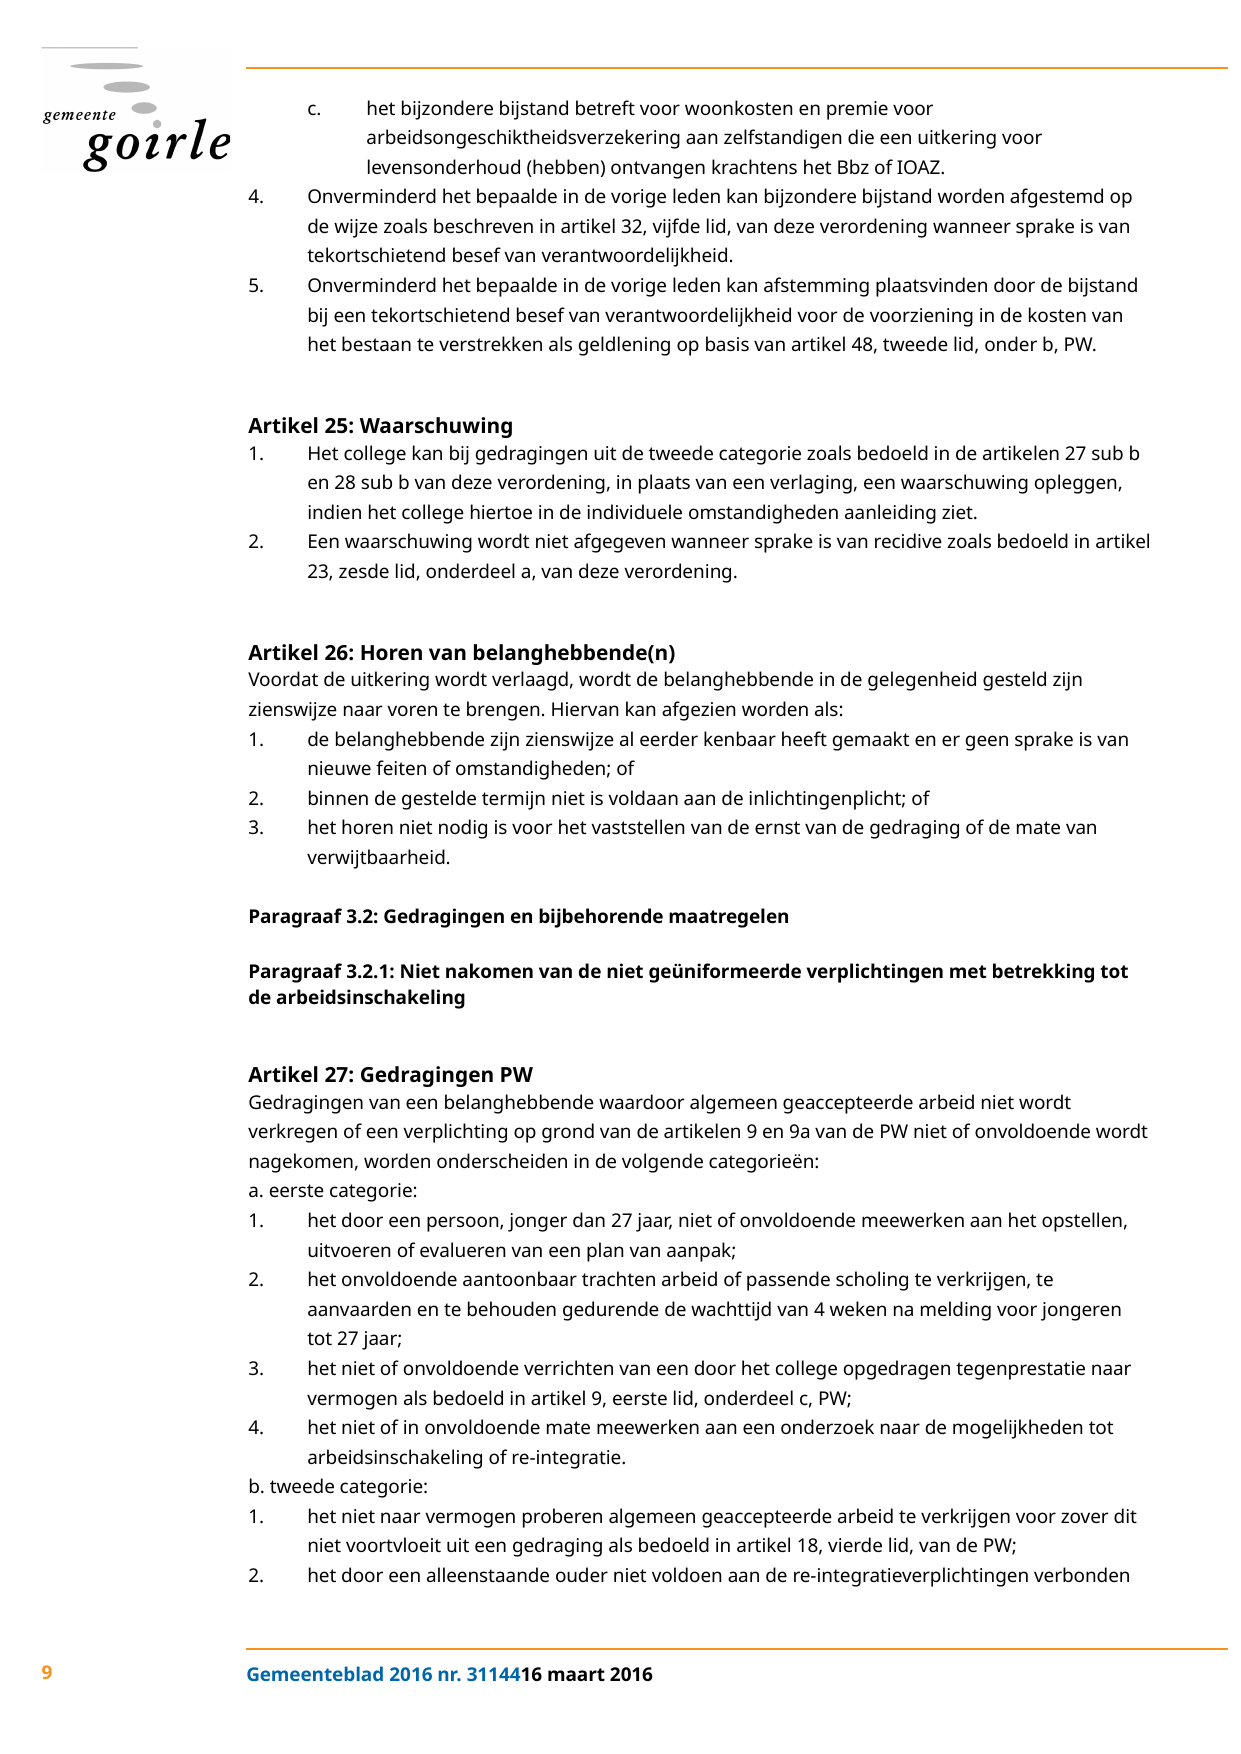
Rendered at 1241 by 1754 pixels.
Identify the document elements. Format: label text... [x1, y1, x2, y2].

text Artikel 27: Gedragingen PW [248, 1061, 1152, 1089]
text Voordat de uitkering wordt verlaagd, wordt de belanghebbende in de gelegenheid gesteld zijn zienswijze naar voren te brengen. Hiervan kan afgezien worden als: [248, 667, 1152, 722]
list het niet of in onvoldoende mate meewerken aan een onderzoek naar de mogelijkheden tot arbeidsinschakeling of re-integratie. [248, 1414, 1152, 1470]
list het onvoldoende aantoonbaar trachten arbeid of passende scholing te verkrijgen, te aanvaarden en te behouden gedurende de wachttijd van 4 weken na melding voor jongeren tot 27 jaar; [248, 1266, 1152, 1351]
list Onverminderd het bepaalde in de vorige leden kan bijzondere bijstand worden afgestemd op de wijze zoals beschreven in artikel 32, vijfde lid, van deze verordening wanneer sprake is van tekortschietend besef van verantwoordelijkheid. [248, 183, 1152, 268]
list het door een alleenstaande ouder niet voldoen aan de re-integratieverplichtingen verbonden [248, 1562, 1152, 1588]
list het niet naar vermogen proberen algemeen geaccepteerde arbeid te verkrijgen voor zover dit niet voortvloeit uit een gedraging als bedoeld in artikel 18, vierde lid, van de PW; [248, 1503, 1152, 1558]
list het door een persoon, jonger dan 27 jaar, niet of onvoldoende meewerken aan het opstellen, uitvoeren of evalueren van een plan van aanpak; [248, 1207, 1152, 1263]
list het niet of onvoldoende verrichten van een door het college opgedragen tegenprestatie naar vermogen als bedoeld in artikel 9, eerste lid, onderdeel c, PW; [248, 1355, 1152, 1411]
text Artikel 26: Horen van belanghebbende(n) [248, 638, 1152, 667]
text b. tweede categorie: [248, 1473, 1152, 1499]
picture [41, 47, 231, 172]
list de belanghebbende zijn zienswijze al eerder kenbaar heeft gemaakt en er geen sprake is van nieuwe feiten of omstandigheden; of [248, 726, 1152, 781]
list Een waarschuwing wordt niet afgegeven wanneer sprake is van recidive zoals bedoeld in artikel 23, zesde lid, onderdeel a, van deze verordening. [248, 529, 1152, 584]
text Gedragingen van een belanghebbende waardoor algemeen geaccepteerde arbeid niet wordt verkregen of een verplichting op grond van de artikelen 9 en 9a van de PW niet of onvoldoende wordt nagekomen, worden onderscheiden in de volgende categorieën: [248, 1089, 1152, 1174]
list het horen niet nodig is voor het vaststellen van de ernst van de gedraging of de mate van verwijtbaarheid. [248, 814, 1152, 870]
list Onverminderd het bepaalde in de vorige leden kan afstemming plaatsvinden door de bijstand bij een tekortschietend besef van verantwoordelijkheid voor de voorziening in de kosten van het bestaan te verstrekken als geldlening op basis van artikel 48, tweede lid, onder b, PW. [248, 272, 1152, 357]
list binnen de gestelde termijn niet is voldaan aan de inlichtingenplicht; of [248, 785, 1152, 811]
list Het college kan bij gedragingen uit de tweede categorie zoals bedoeld in de artikelen 27 sub b en 28 sub b van deze verordening, in plaats van een verlaging, een waarschuwing opleggen, indien het college hiertoe in de individuele omstandigheden aanleiding ziet. [248, 440, 1152, 525]
text Paragraaf 3.2.1: Niet nakomen van de niet geüniformeerde verplichtingen met betrekking tot de arbeidsinschakeling [248, 959, 1152, 1010]
text Artikel 25: Waarschuwing [248, 411, 1152, 440]
text a. eerste categorie: [248, 1178, 1152, 1203]
list het bijzondere bijstand betreft voor woonkosten en premie voor arbeidsongeschiktheidsverzekering aan zelfstandigen die een uitkering voor levensonderhoud (hebben) ontvangen krachtens het Bbz of IOAZ. [307, 95, 1152, 180]
text Paragraaf 3.2: Gedragingen en bijbehorende maatregelen [248, 903, 1152, 929]
